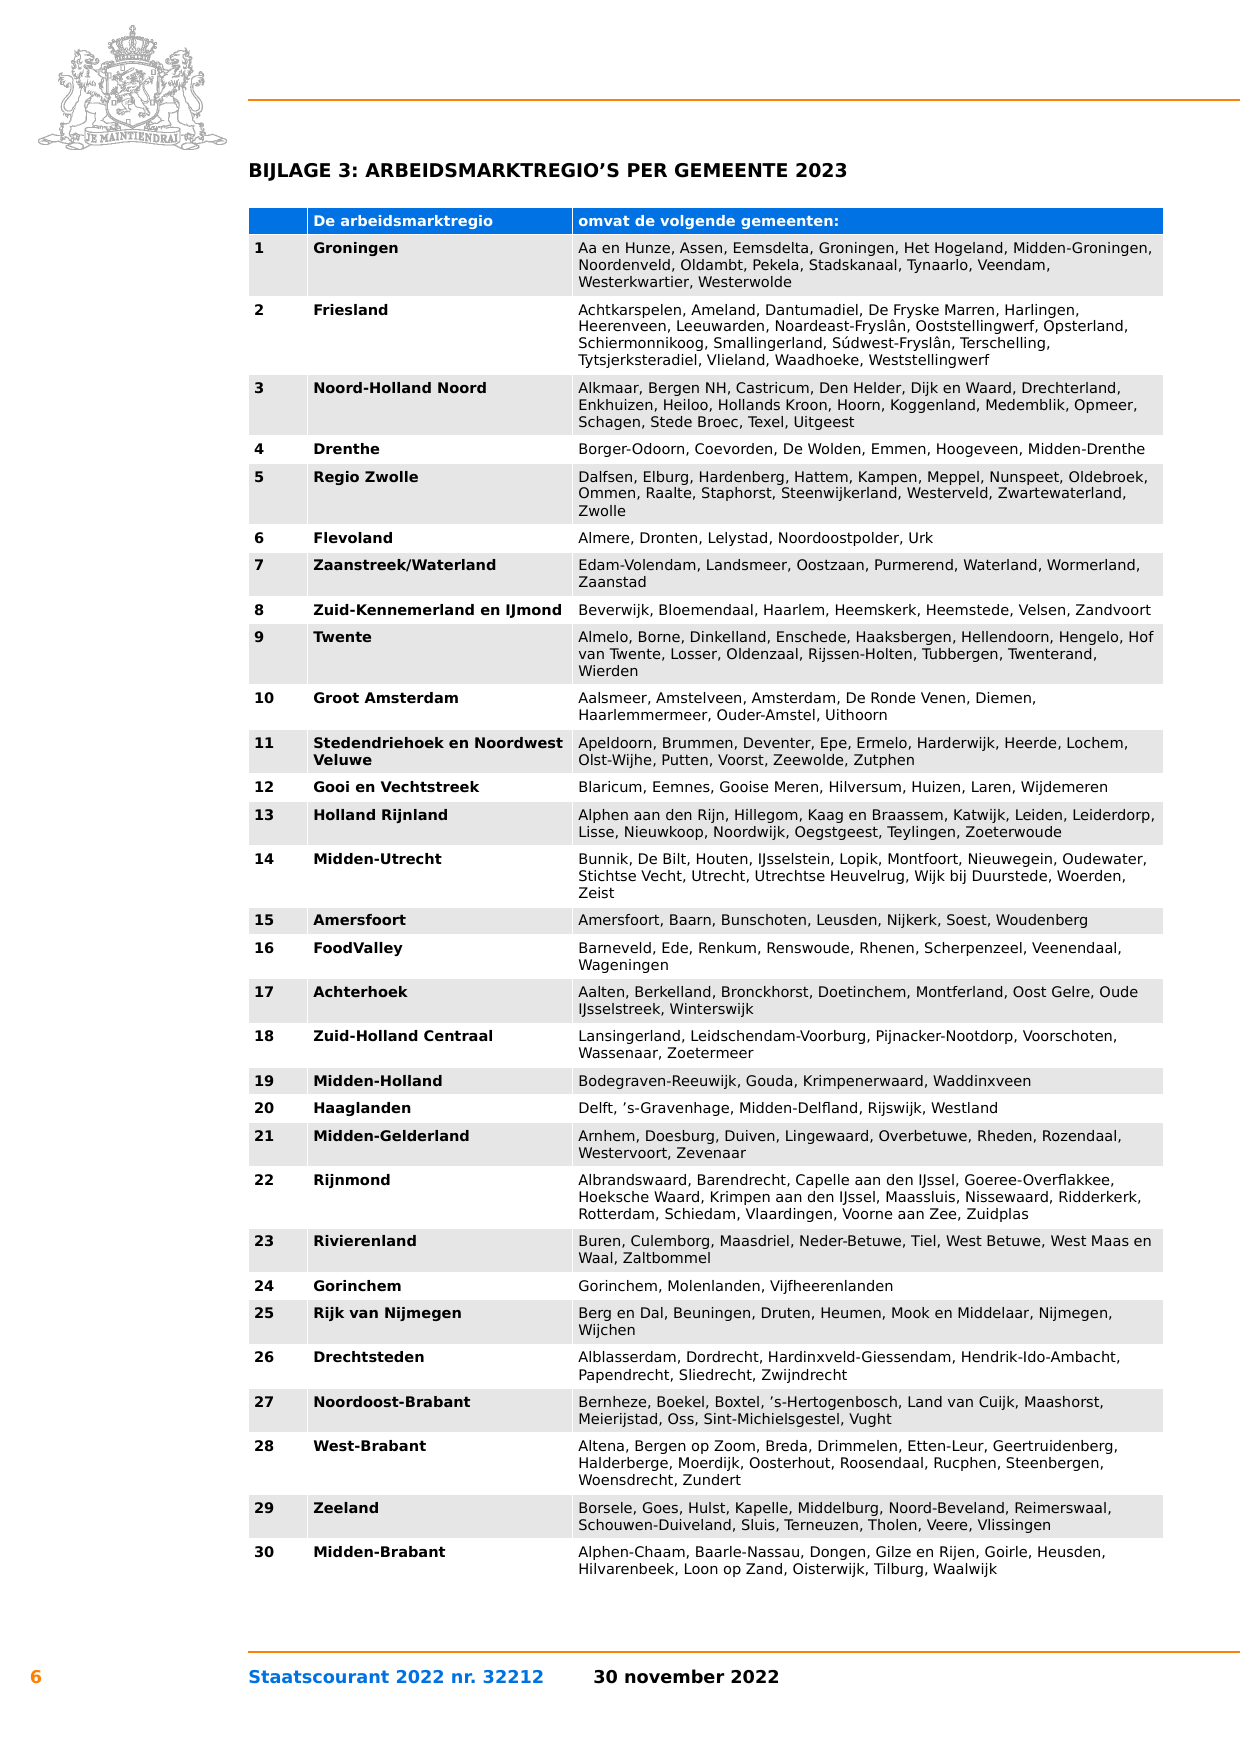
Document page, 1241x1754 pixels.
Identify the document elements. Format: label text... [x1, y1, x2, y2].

table_cell Midden-Utrecht [308, 846, 572, 906]
table_cell Lansingerland, Leidschendam-Voorburg, Pijnacker-Nootdorp, Voorschoten, Wassenaar, Zoetermeer [573, 1024, 1163, 1067]
table_cell 17 [249, 979, 307, 1023]
table_cell Amersfoort, Baarn, Bunschoten, Leusden, Nijkerk, Soest, Woudenberg [573, 908, 1163, 934]
table_cell Haaglanden [308, 1095, 572, 1122]
table_cell Rijk van Nijmegen [308, 1300, 572, 1344]
table_header omvat de volgende gemeenten: [573, 208, 1163, 234]
table_cell Gorinchem, Molenlanden, Vijfheerenlanden [573, 1273, 1163, 1299]
table_cell 9 [249, 624, 307, 684]
table_cell 20 [249, 1095, 307, 1122]
table_cell 10 [249, 686, 307, 729]
table_cell 7 [249, 553, 307, 596]
table_cell 1 [249, 235, 307, 296]
table_cell Zuid-Kennemerland en IJmond [308, 597, 572, 623]
table_cell Buren, Culemborg, Maasdriel, Neder-Betuwe, Tiel, West Betuwe, West Maas en Waal, Zaltbommel [573, 1229, 1163, 1272]
table_cell Zeeland [308, 1495, 572, 1538]
table_cell Almelo, Borne, Dinkelland, Enschede, Haaksbergen, Hellendoorn, Hengelo, Hof van Twente, Losser, Oldenzaal, Rijssen-Holten, Tubbergen, Twenterand, Wierden [573, 624, 1163, 684]
table_cell Berg en Dal, Beuningen, Druten, Heumen, Mook en Middelaar, Nijmegen, Wijchen [573, 1300, 1163, 1344]
table_cell Borsele, Goes, Hulst, Kapelle, Middelburg, Noord-Beveland, Reimerswaal, Schouwen-Duiveland, Sluis, Terneuzen, Tholen, Veere, Vlissingen [573, 1495, 1163, 1538]
table_cell Noordoost-Brabant [308, 1389, 572, 1432]
table_cell Dalfsen, Elburg, Hardenberg, Hattem, Kampen, Meppel, Nunspeet, Oldebroek, Ommen, Raalte, Staphorst, Steenwijkerland, Westerveld, Zwartewaterland, Zwolle [573, 464, 1163, 524]
table_cell Barneveld, Ede, Renkum, Renswoude, Rhenen, Scherpenzeel, Veenendaal, Wageningen [573, 935, 1163, 978]
table_cell Beverwijk, Bloemendaal, Haarlem, Heemskerk, Heemstede, Velsen, Zandvoort [573, 597, 1163, 623]
table_header [249, 208, 307, 234]
table_cell Aa en Hunze, Assen, Eemsdelta, Groningen, Het Hogeland, Midden-Groningen, Noordenveld, Oldambt, Pekela, Stadskanaal, Tynaarlo, Veendam, Westerkwartier, Westerwolde [573, 235, 1163, 296]
table_cell 8 [249, 597, 307, 623]
table_cell 28 [249, 1434, 307, 1494]
table_cell 4 [249, 436, 307, 463]
table_cell Alblasserdam, Dordrecht, Hardinxveld-Giessendam, Hendrik-Ido-Ambacht, Papendrecht, Sliedrecht, Zwijndrecht [573, 1345, 1163, 1388]
table_cell Aalten, Berkelland, Bronckhorst, Doetinchem, Montferland, Oost Gelre, Oude IJsselstreek, Winterswijk [573, 979, 1163, 1023]
table_cell Groot Amsterdam [308, 686, 572, 729]
table_cell Midden-Brabant [308, 1539, 572, 1582]
table_cell 14 [249, 846, 307, 906]
table_cell Drechtsteden [308, 1345, 572, 1388]
table_cell Achtkarspelen, Ameland, Dantumadiel, De Fryske Marren, Harlingen, Heerenveen, Leeuwarden, Noardeast-Fryslân, Ooststellingwerf, Opsterland, Schiermonnikoog, Smallingerland, Súdwest-Fryslân, Terschelling, Tytsjerksteradiel, Vlieland, Waadhoeke, Weststellingwerf [573, 297, 1163, 374]
table_cell Blaricum, Eemnes, Gooise Meren, Hilversum, Huizen, Laren, Wijdemeren [573, 774, 1163, 801]
table_cell 18 [249, 1024, 307, 1067]
table_cell Bodegraven-Reeuwijk, Gouda, Krimpenerwaard, Waddinxveen [573, 1068, 1163, 1094]
table_cell Holland Rijnland [308, 802, 572, 845]
table_cell Stedendriehoek en Noordwest Veluwe [308, 730, 572, 773]
table_cell Gorinchem [308, 1273, 572, 1299]
table_cell 25 [249, 1300, 307, 1344]
table_cell Altena, Bergen op Zoom, Breda, Drimmelen, Etten-Leur, Geertruidenberg, Halderberge, Moerdijk, Oosterhout, Roosendaal, Rucphen, Steenbergen, Woensdrecht, Zundert [573, 1434, 1163, 1494]
table_cell Alphen aan den Rijn, Hillegom, Kaag en Braassem, Katwijk, Leiden, Leiderdorp, Lisse, Nieuwkoop, Noordwijk, Oegstgeest, Teylingen, Zoeterwoude [573, 802, 1163, 845]
table_cell 30 [249, 1539, 307, 1582]
table_cell 23 [249, 1229, 307, 1272]
table_cell Rijnmond [308, 1167, 572, 1227]
table_header De arbeidsmarktregio [308, 208, 572, 234]
table_cell Albrandswaard, Barendrecht, Capelle aan den IJssel, Goeree-Overflakkee, Hoeksche Waard, Krimpen aan den IJssel, Maassluis, Nissewaard, Ridderkerk, Rotterdam, Schiedam, Vlaardingen, Voorne aan Zee, Zuidplas [573, 1167, 1163, 1227]
picture [38, 25, 227, 150]
table_cell 3 [249, 375, 307, 435]
table_cell Midden-Holland [308, 1068, 572, 1094]
table_cell Twente [308, 624, 572, 684]
table_cell 26 [249, 1345, 307, 1388]
table_cell Alkmaar, Bergen NH, Castricum, Den Helder, Dijk en Waard, Drechterland, Enkhuizen, Heiloo, Hollands Kroon, Hoorn, Koggenland, Medemblik, Opmeer, Schagen, Stede Broec, Texel, Uitgeest [573, 375, 1163, 435]
table_cell FoodValley [308, 935, 572, 978]
table_cell Edam-Volendam, Landsmeer, Oostzaan, Purmerend, Waterland, Wormerland, Zaanstad [573, 553, 1163, 596]
table_cell 6 [249, 525, 307, 551]
table_cell Bunnik, De Bilt, Houten, IJsselstein, Lopik, Montfoort, Nieuwegein, Oudewater, Stichtse Vecht, Utrecht, Utrechtse Heuvelrug, Wijk bij Duurstede, Woerden, Zeist [573, 846, 1163, 906]
table_cell Apeldoorn, Brummen, Deventer, Epe, Ermelo, Harderwijk, Heerde, Lochem, Olst-Wijhe, Putten, Voorst, Zeewolde, Zutphen [573, 730, 1163, 773]
table_cell Rivierenland [308, 1229, 572, 1272]
table_cell 16 [249, 935, 307, 978]
table_cell Alphen-Chaam, Baarle-Nassau, Dongen, Gilze en Rijen, Goirle, Heusden, Hilvarenbeek, Loon op Zand, Oisterwijk, Tilburg, Waalwijk [573, 1539, 1163, 1582]
table_cell Flevoland [308, 525, 572, 551]
table_cell Arnhem, Doesburg, Duiven, Lingewaard, Overbetuwe, Rheden, Rozendaal, Westervoort, Zevenaar [573, 1123, 1163, 1166]
table_cell Almere, Dronten, Lelystad, Noordoostpolder, Urk [573, 525, 1163, 551]
table_cell Regio Zwolle [308, 464, 572, 524]
table_cell 19 [249, 1068, 307, 1094]
table_cell 11 [249, 730, 307, 773]
table_cell West-Brabant [308, 1434, 572, 1494]
table_cell 15 [249, 908, 307, 934]
table_cell 2 [249, 297, 307, 374]
table_cell 21 [249, 1123, 307, 1166]
table_cell Midden-Gelderland [308, 1123, 572, 1166]
table_cell 12 [249, 774, 307, 801]
subtitle BIJLAGE 3: ARBEIDSMARKTREGIO’S PER GEMEENTE 2023 [248, 160, 1163, 182]
table_cell Zuid-Holland Centraal [308, 1024, 572, 1067]
table_cell 13 [249, 802, 307, 845]
table_cell Groningen [308, 235, 572, 296]
table_cell Borger-Odoorn, Coevorden, De Wolden, Emmen, Hoogeveen, Midden-Drenthe [573, 436, 1163, 463]
table_cell 5 [249, 464, 307, 524]
table_cell Zaanstreek/Waterland [308, 553, 572, 596]
table_cell Drenthe [308, 436, 572, 463]
table_cell Aalsmeer, Amstelveen, Amsterdam, De Ronde Venen, Diemen, Haarlemmermeer, Ouder-Amstel, Uithoorn [573, 686, 1163, 729]
table_cell Friesland [308, 297, 572, 374]
table_cell 27 [249, 1389, 307, 1432]
table_cell Bernheze, Boekel, Boxtel, ’s-Hertogenbosch, Land van Cuijk, Maashorst, Meierijstad, Oss, Sint-Michielsgestel, Vught [573, 1389, 1163, 1432]
table_cell Achterhoek [308, 979, 572, 1023]
table_cell Gooi en Vechtstreek [308, 774, 572, 801]
table_cell 29 [249, 1495, 307, 1538]
table_cell 24 [249, 1273, 307, 1299]
table_cell Amersfoort [308, 908, 572, 934]
table_cell 22 [249, 1167, 307, 1227]
table_cell Delft, ’s-Gravenhage, Midden-Delfland, Rijswijk, Westland [573, 1095, 1163, 1122]
table_cell Noord-Holland Noord [308, 375, 572, 435]
